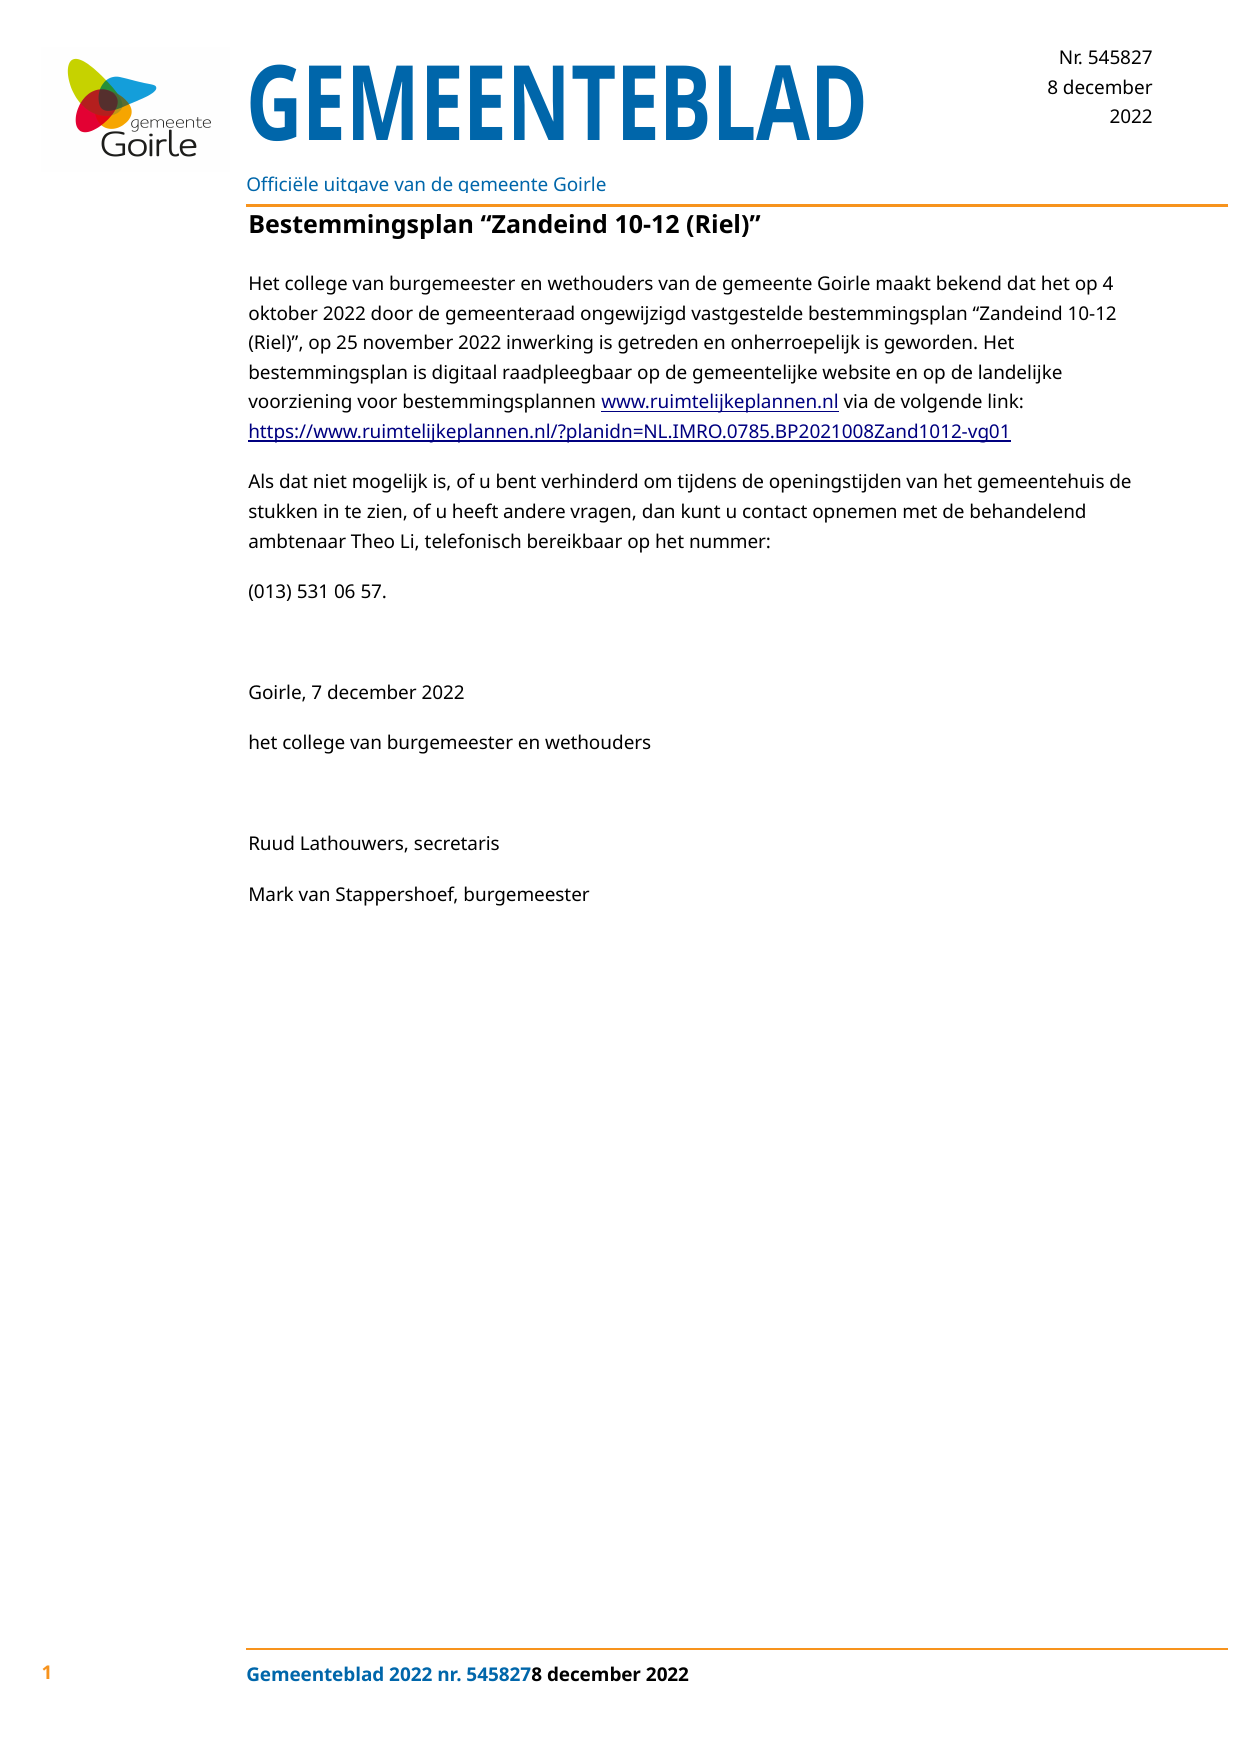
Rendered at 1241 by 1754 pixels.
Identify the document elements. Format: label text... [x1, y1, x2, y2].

text (013) 531 06 57. [248, 578, 1152, 604]
text Bestemmingsplan “Zandeind 10-12 (Riel)” [248, 207, 1152, 241]
text Als dat niet mogelijk is, of u bent verhinderd om tijdens de openingstijden van het gemeentehuis de stukken in te zien, of u heeft andere vragen, dan kunt u contact opnemen met de behandelend ambtenaar Theo Li, telefonisch bereikbaar op het nummer: [248, 469, 1152, 553]
text Het college van burgemeester en wethouders van de gemeente Goirle maakt bekend dat het op 4 oktober 2022 door de gemeenteraad ongewijzigd vastgestelde bestemmingsplan “Zandeind 10-12 (Riel)”, op 25 november 2022 inwerking is getreden en onherroepelijk is geworden. Het bestemmingsplan is digitaal raadpleegbaar op de gemeentelijke website en op de landelijke voorziening voor bestemmingsplannen www.ruimtelijkeplannen.nl via de volgende link: https://www.ruimtelijkeplannen.nl/?planidn=NL.IMRO.0785.BP2021008Zand1012-vg01 [248, 270, 1152, 444]
text Ruud Lathouwers, secretaris [248, 830, 1152, 856]
text Mark van Stappershoef, burgemeester [248, 881, 1152, 906]
picture [41, 47, 231, 172]
text het college van burgemeester en wethouders [248, 729, 1152, 755]
text Goirle, 7 december 2022 [248, 679, 1152, 705]
